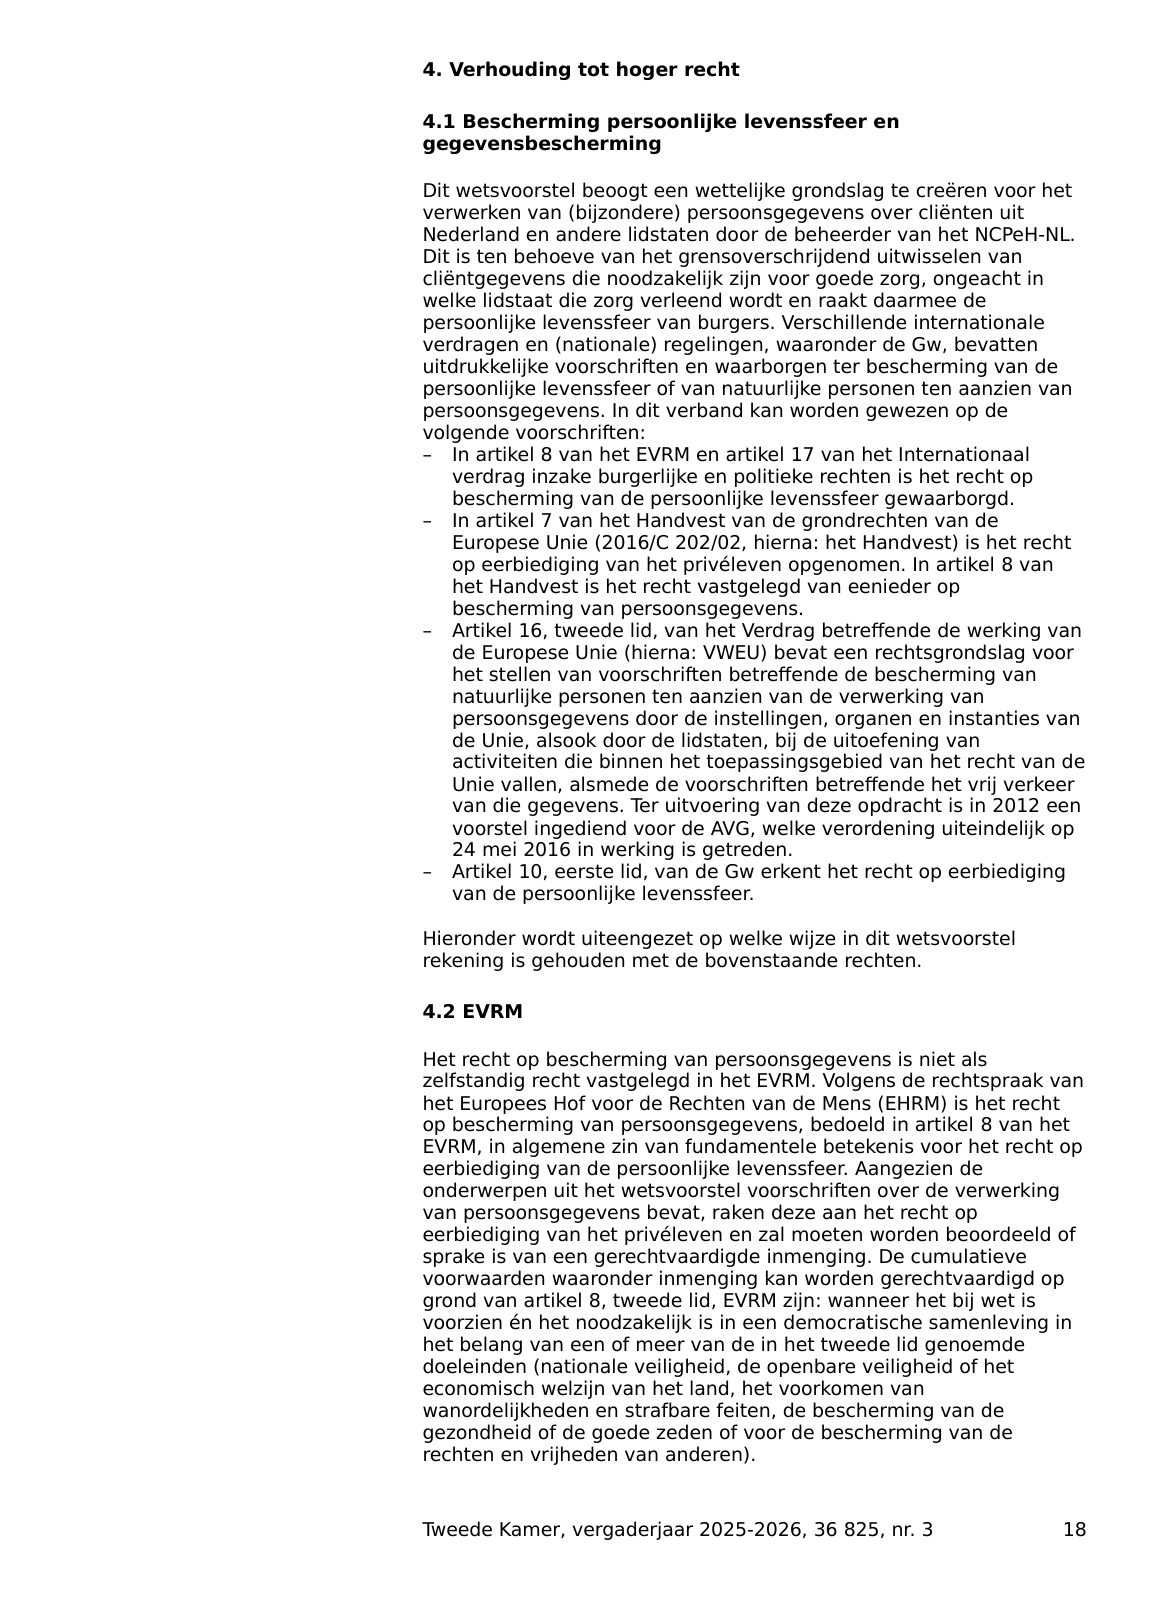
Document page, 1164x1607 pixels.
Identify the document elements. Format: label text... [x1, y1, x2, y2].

text Hieronder wordt uiteengezet op welke wijze in dit wetsvoorstel rekening is gehouden met de bovenstaande rechten. [422, 927, 1087, 971]
text – In artikel 7 van het Handvest van de grondrechten van de Europese Unie (2016/C 202/02, hierna: het Handvest) is het recht op eerbiediging van het privéleven opgenomen. In artikel 8 van het Handvest is het recht vastgelegd van eenieder op bescherming van persoonsgegevens. [422, 510, 1087, 619]
text Het recht op bescherming van persoonsgegevens is niet als zelfstandig recht vastgelegd in het EVRM. Volgens de rechtspraak van het Europees Hof voor de Rechten van de Mens (EHRM) is het recht op bescherming van persoonsgegevens, bedoeld in artikel 8 van het EVRM, in algemene zin van fundamentele betekenis voor het recht op eerbiediging van de persoonlijke levenssfeer. Aangezien de onderwerpen uit het wetsvoorstel voorschriften over de verwerking van persoonsgegevens bevat, raken deze aan het recht op eerbiediging van het privéleven en zal moeten worden beoordeeld of sprake is van een gerechtvaardigde inmenging. De cumulatieve voorwaarden waaronder inmenging kan worden gerechtvaardigd op grond van artikel 8, tweede lid, EVRM zijn: wanneer het bij wet is voorzien én het noodzakelijk is in een democratische samenleving in het belang van een of meer van de in het tweede lid genoemde doeleinden (nationale veiligheid, de openbare veiligheid of het economisch welzijn van het land, het voorkomen van wanordelijkheden en strafbare feiten, de bescherming van de gezondheid of de goede zeden of voor de bescherming van de rechten en vrijheden van anderen). [422, 1048, 1087, 1466]
text – Artikel 16, tweede lid, van het Verdrag betreffende de werking van de Europese Unie (hierna: VWEU) bevat een rechtsgrondslag voor het stellen van voorschriften betreffende de bescherming van natuurlijke personen ten aanzien van de verwerking van persoonsgegevens door de instellingen, organen en instanties van de Unie, alsook door de lidstaten, bij de uitoefening van activiteiten die binnen het toepassingsgebied van het recht van de Unie vallen, alsmede de voorschriften betreffende het vrij verkeer van die gegevens. Ter uitvoering van deze opdracht is in 2012 een voorstel ingediend voor de AVG, welke verordening uiteindelijk op 24 mei 2016 in werking is getreden. [422, 619, 1087, 861]
subtitle 4.2 EVRM [422, 1001, 1087, 1023]
subtitle 4.1 Bescherming persoonlijke levenssfeer en gegevensbescherming [422, 111, 1087, 155]
text – Artikel 10, eerste lid, van de Gw erkent het recht op eerbiediging van de persoonlijke levenssfeer. [422, 861, 1087, 905]
subtitle 4. Verhouding tot hoger recht [422, 59, 1087, 81]
text Dit wetsvoorstel beoogt een wettelijke grondslag te creëren voor het verwerken van (bijzondere) persoonsgegevens over cliënten uit Nederland en andere lidstaten door de beheerder van het NCPeH-NL. Dit is ten behoeve van het grensoverschrijdend uitwisselen van cliëntgegevens die noodzakelijk zijn voor goede zorg, ongeacht in welke lidstaat die zorg verleend wordt en raakt daarmee de persoonlijke levenssfeer van burgers. Verschillende internationale verdragen en (nationale) regelingen, waaronder de Gw, bevatten uitdrukkelijke voorschriften en waarborgen ter bescherming van de persoonlijke levenssfeer of van natuurlijke personen ten aanzien van persoonsgegevens. In dit verband kan worden gewezen op de volgende voorschriften: [422, 180, 1087, 444]
text – In artikel 8 van het EVRM en artikel 17 van het Internationaal verdrag inzake burgerlijke en politieke rechten is het recht op bescherming van de persoonlijke levenssfeer gewaarborgd. [422, 444, 1087, 510]
